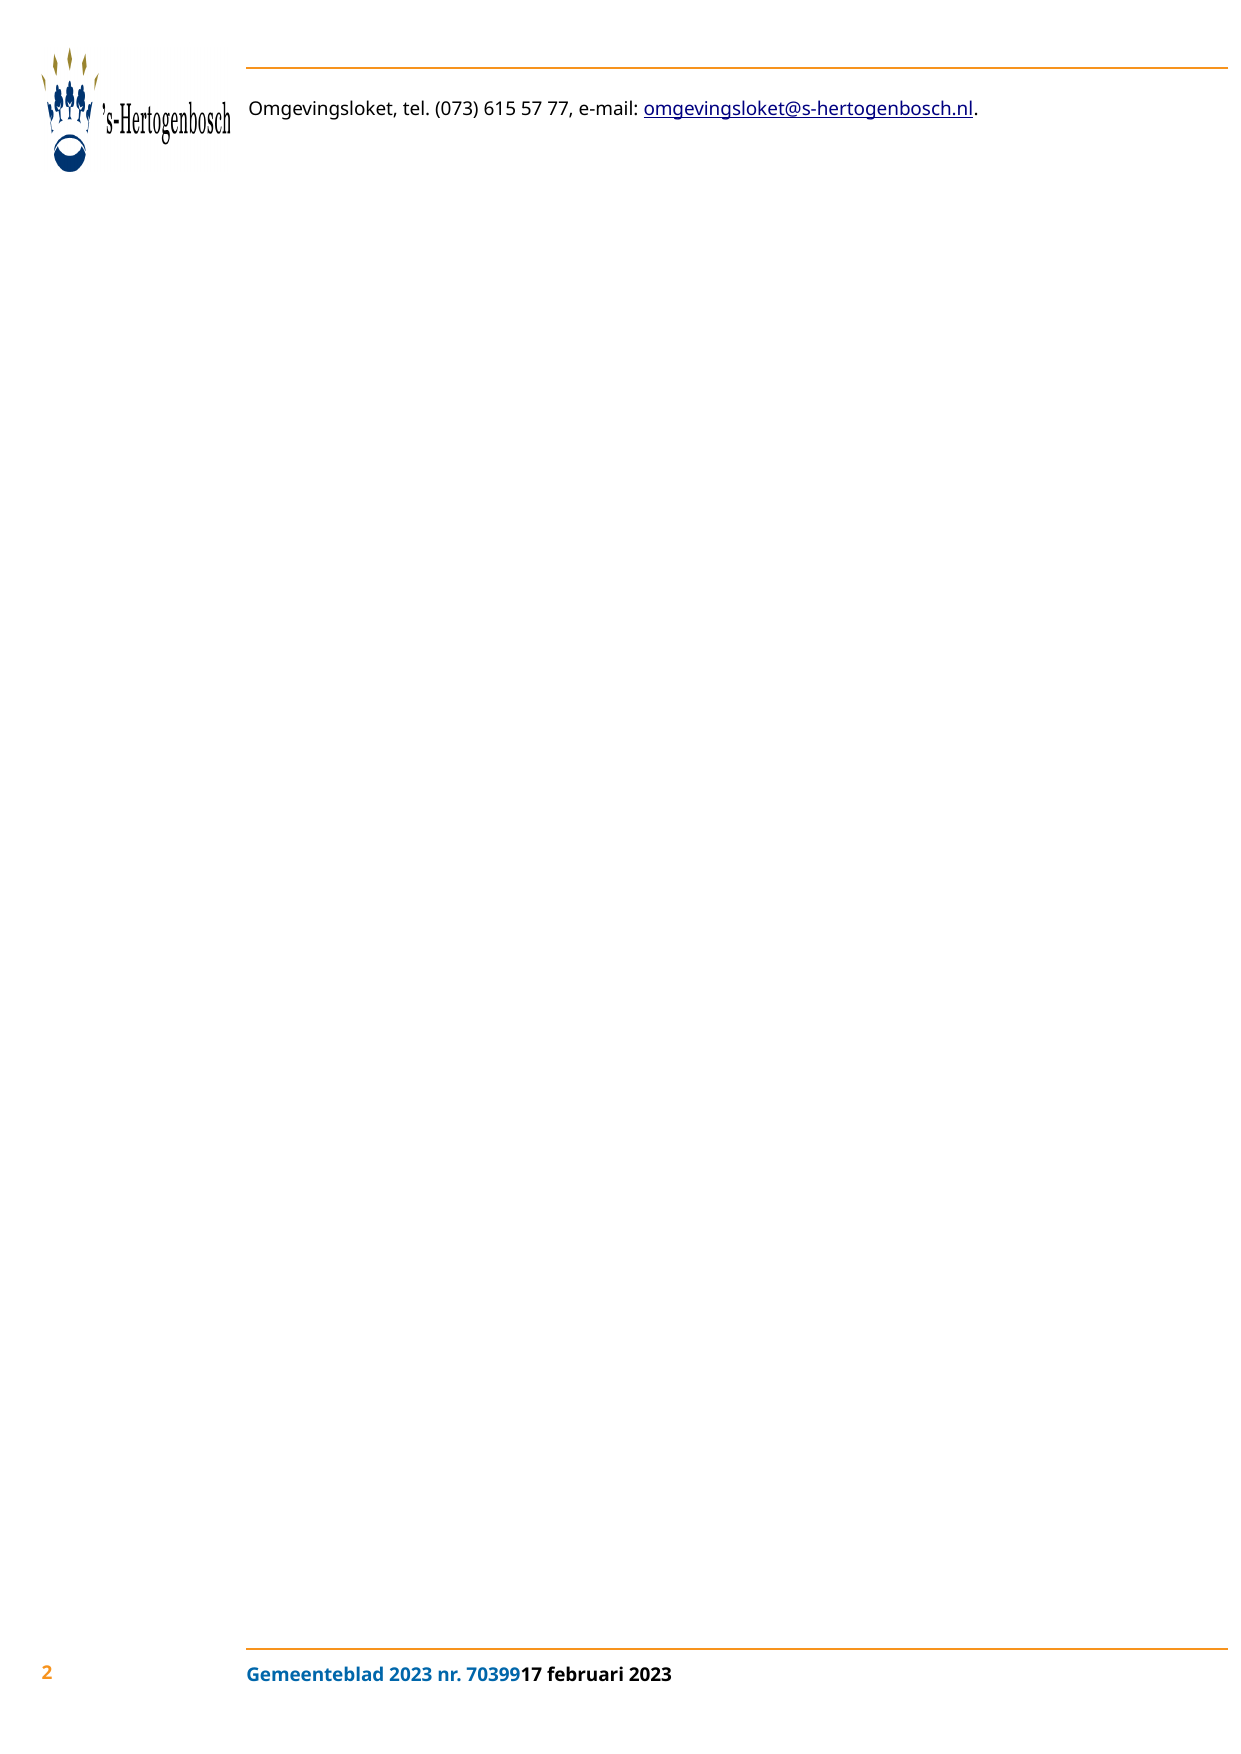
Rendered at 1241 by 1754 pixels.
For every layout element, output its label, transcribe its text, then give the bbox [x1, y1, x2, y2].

picture [41, 47, 231, 172]
text Omgevingsloket, tel. (073) 615 57 77, e-mail: omgevingsloket@s-hertogenbosch.nl. [248, 95, 1152, 121]
